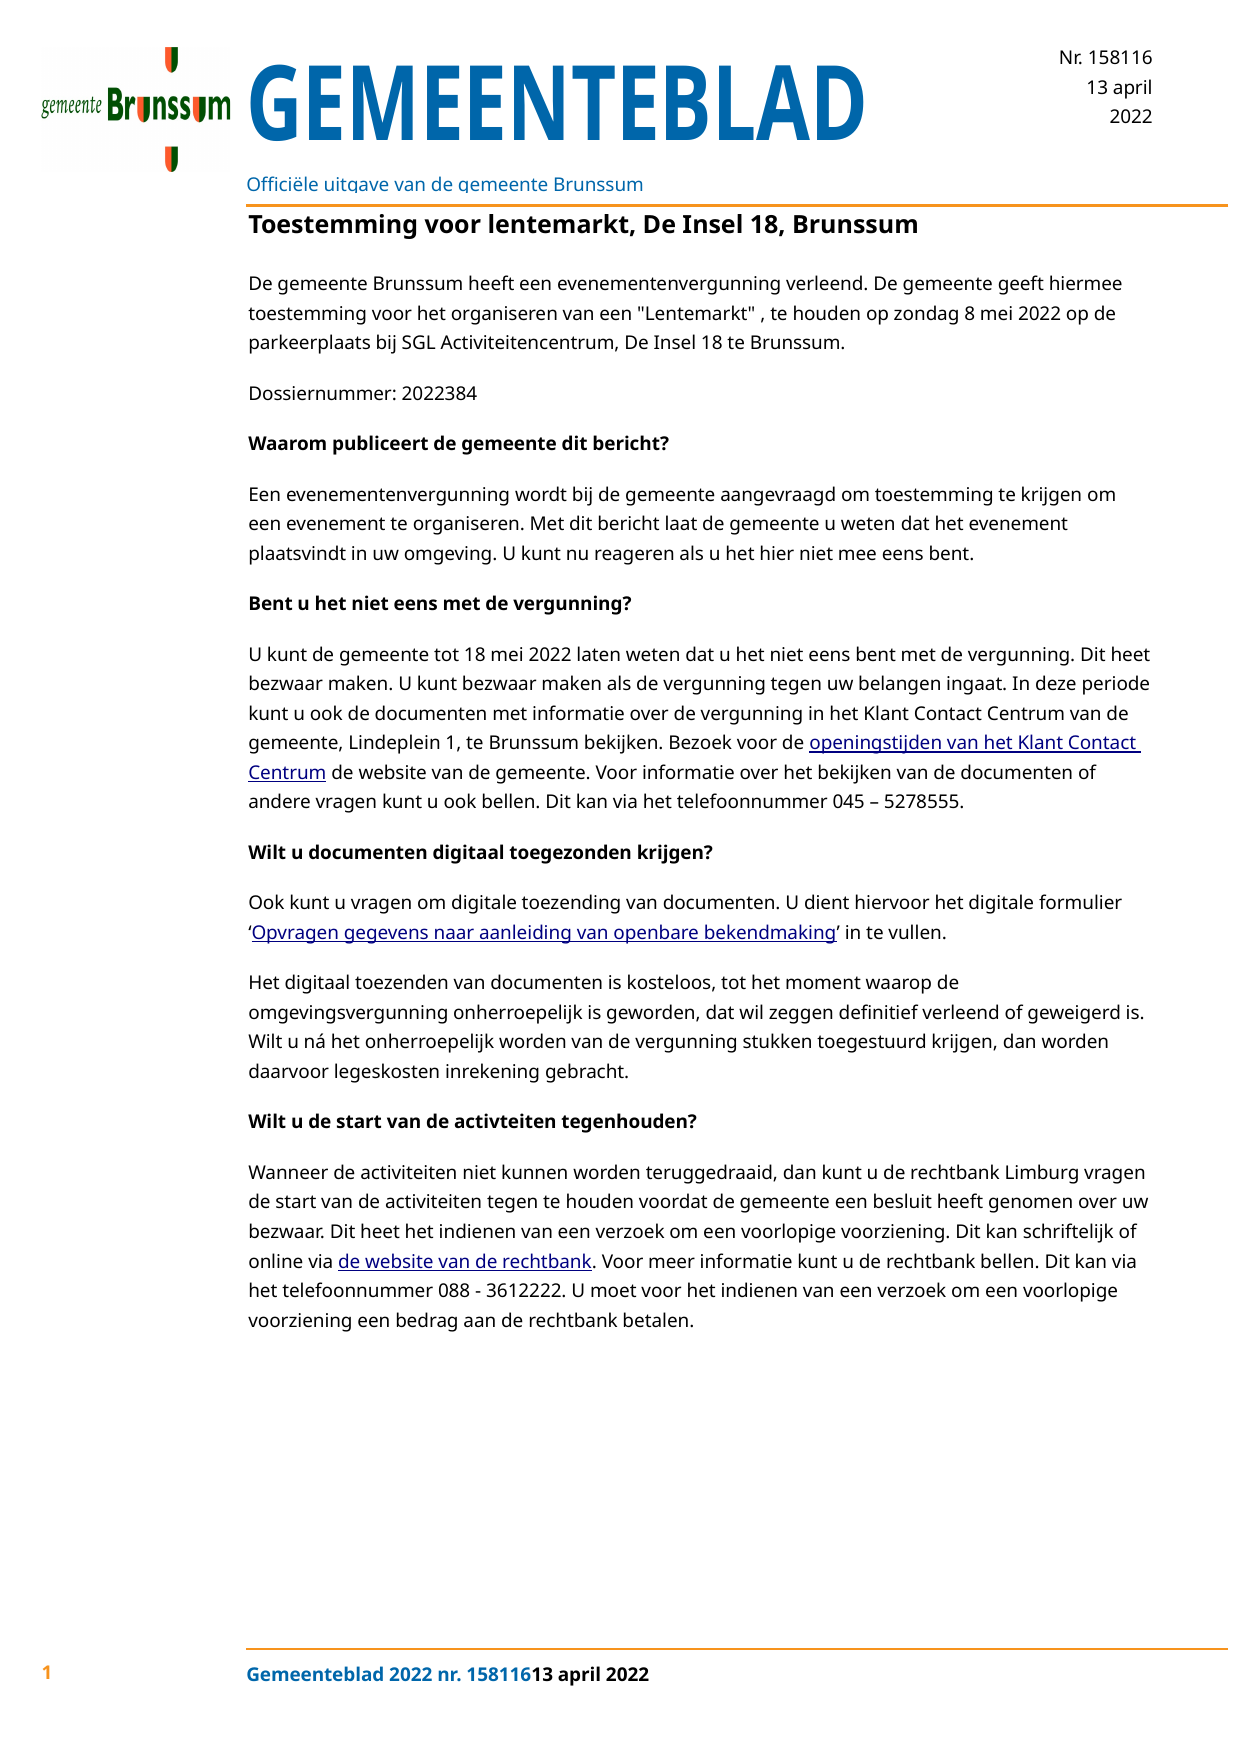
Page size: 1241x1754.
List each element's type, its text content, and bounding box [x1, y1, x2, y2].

text Wanneer de activiteiten niet kunnen worden teruggedraaid, dan kunt u de rechtbank Limburg vragen de start van de activiteiten tegen te houden voordat de gemeente een besluit heeft genomen over uw bezwaar. Dit heet het indienen van een verzoek om een voorlopige voorziening. Dit kan schriftelijk of online via de website van de rechtbank. Voor meer informatie kunt u de rechtbank bellen. Dit kan via het telefoonnummer 088 - 3612222. U moet voor het indienen van een verzoek om een voorlopige voorziening een bedrag aan de rechtbank betalen. [248, 1159, 1152, 1333]
text Toestemming voor lentemarkt, De Insel 18, Brunssum [248, 207, 1152, 241]
text Bent u het niet eens met de vergunning? [248, 590, 1152, 616]
text De gemeente Brunssum heeft een evenementenvergunning verleend. De gemeente geeft hiermee toestemming voor het organiseren van een "Lentemarkt" , te houden op zondag 8 mei 2022 op de parkeerplaats bij SGL Activiteitencentrum, De Insel 18 te Brunssum. [248, 270, 1152, 355]
text Dossiernummer: 2022384 [248, 380, 1152, 406]
picture [41, 47, 231, 172]
text U kunt de gemeente tot 18 mei 2022 laten weten dat u het niet eens bent met de vergunning. Dit heet bezwaar maken. U kunt bezwaar maken als de vergunning tegen uw belangen ingaat. In deze periode kunt u ook de documenten met informatie over de vergunning in het Klant Contact Centrum van de gemeente, Lindeplein 1, te Brunssum bekijken. Bezoek voor de openingstijden van het Klant Contact Centrum de website van de gemeente. Voor informatie over het bekijken van de documenten of andere vragen kunt u ook bellen. Dit kan via het telefoonnummer 045 – 5278555. [248, 641, 1152, 814]
text Het digitaal toezenden van documenten is kosteloos, tot het moment waarop de omgevingsvergunning onherroepelijk is geworden, dat wil zeggen definitief verleend of geweigerd is. Wilt u ná het onherroepelijk worden van de vergunning stukken toegestuurd krijgen, dan worden daarvoor legeskosten inrekening gebracht. [248, 969, 1152, 1084]
text Waarom publiceert de gemeente dit bericht? [248, 430, 1152, 456]
text Wilt u documenten digitaal toegezonden krijgen? [248, 839, 1152, 865]
text Een evenementenvergunning wordt bij de gemeente aangevraagd om toestemming te krijgen om een evenement te organiseren. Met dit bericht laat de gemeente u weten dat het evenement plaatsvindt in uw omgeving. U kunt nu reageren als u het hier niet mee eens bent. [248, 481, 1152, 566]
text Ook kunt u vragen om digitale toezending van documenten. U dient hiervoor het digitale formulier ‘Opvragen gegevens naar aanleiding van openbare bekendmaking’ in te vullen. [248, 889, 1152, 945]
text Wilt u de start van de activteiten tegenhouden? [248, 1109, 1152, 1134]
